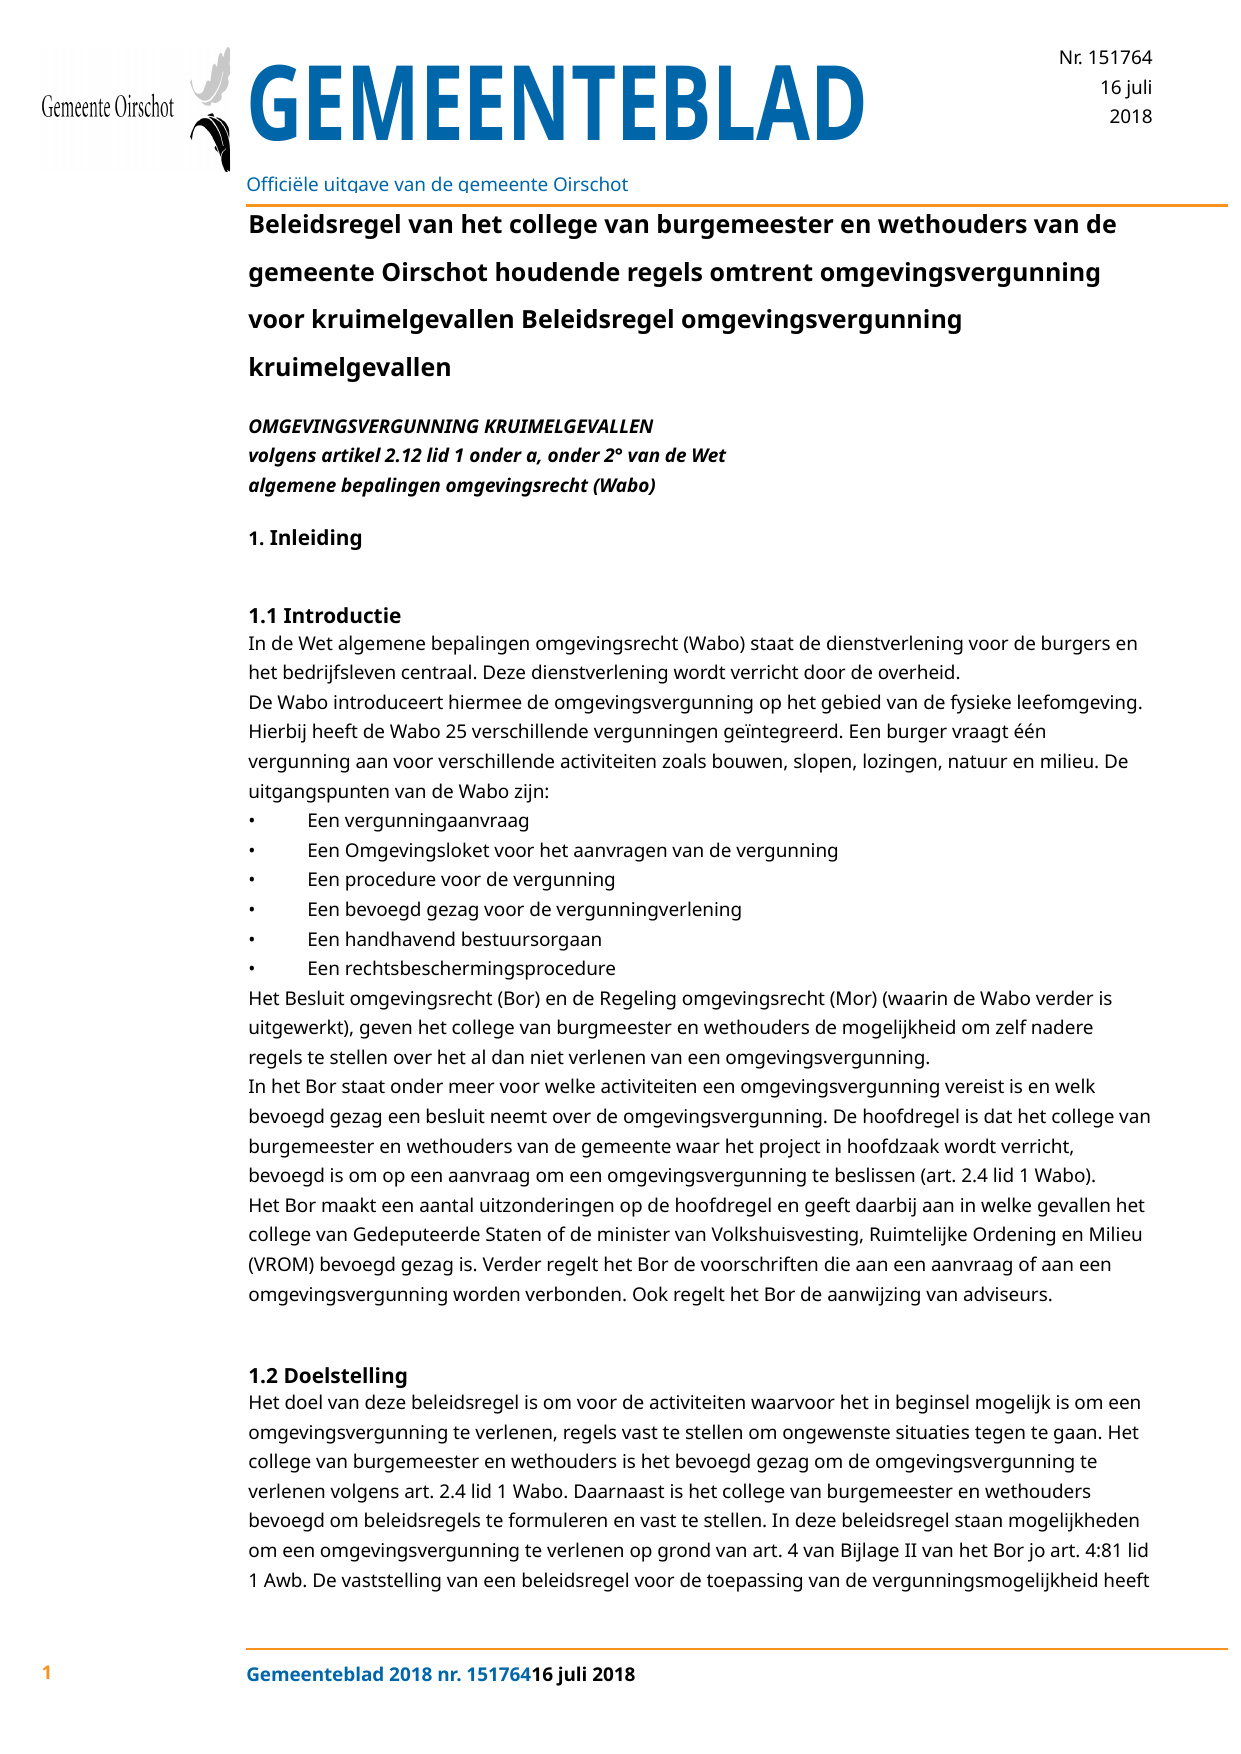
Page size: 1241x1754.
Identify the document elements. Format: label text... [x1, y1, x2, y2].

text Het doel van deze beleidsregel is om voor de activiteiten waarvoor het in beginsel mogelijk is om een omgevingsvergunning te verlenen, regels vast te stellen om ongewenste situaties tegen te gaan. Het college van burgemeester en wethouders is het bevoegd gezag om de omgevingsvergunning te verlenen volgens art. 2.4 lid 1 Wabo. Daarnaast is het college van burgemeester en wethouders bevoegd om beleidsregels te formuleren en vast te stellen. In deze beleidsregel staan mogelijkheden om een omgevingsvergunning te verlenen op grond van art. 4 van Bijlage II van het Bor jo art. 4:81 lid 1 Awb. De vaststelling van een beleidsregel voor de toepassing van de vergunningsmogelijkheid heeft [248, 1389, 1152, 1592]
list Een bevoegd gezag voor de vergunningverlening [248, 896, 1152, 922]
text Het Bor maakt een aantal uitzonderingen op de hoofdregel en geeft daarbij aan in welke gevallen het college van Gedeputeerde Staten of de minister van Volkshuisvesting, Ruimtelijke Ordening en Milieu (VROM) bevoegd gezag is. Verder regelt het Bor de voorschriften die aan een aanvraag of aan een omgevingsvergunning worden verbonden. Ook regelt het Bor de aanwijzing van adviseurs. [248, 1192, 1152, 1307]
list Een procedure voor de vergunning [248, 867, 1152, 892]
text Beleidsregel van het college van burgemeester en wethouders van de gemeente Oirschot houdende regels omtrent omgevingsvergunning voor kruimelgevallen Beleidsregel omgevingsvergunning kruimelgevallen [248, 207, 1152, 384]
list Een vergunningaanvraag [248, 807, 1152, 833]
list Een handhavend bestuursorgaan [248, 926, 1152, 952]
text 1.2 Doelstelling [248, 1361, 1152, 1389]
text Het Besluit omgevingsrecht (Bor) en de Regeling omgevingsrecht (Mor) (waarin de Wabo verder is uitgewerkt), geven het college van burgmeester en wethouders de mogelijkheid om zelf nadere regels te stellen over het al dan niet verlenen van een omgevingsvergunning. [248, 985, 1152, 1070]
picture [41, 47, 231, 172]
list Een rechtsbeschermingsprocedure [248, 955, 1152, 981]
text algemene bepalingen omgevingsrecht (Wabo) [248, 472, 1152, 498]
text 1.1 Introductie [248, 602, 1152, 630]
text De Wabo introduceert hiermee de omgevingsvergunning op het gebied van de fysieke leefomgeving. Hierbij heeft de Wabo 25 verschillende vergunningen geïntegreerd. Een burger vraagt één vergunning aan voor verschillende activiteiten zoals bouwen, slopen, lozingen, natuur en milieu. De uitgangspunten van de Wabo zijn: [248, 689, 1152, 804]
text In de Wet algemene bepalingen omgevingsrecht (Wabo) staat de dienstverlening voor de burgers en het bedrijfsleven centraal. Deze dienstverlening wordt verricht door de overheid. [248, 630, 1152, 685]
text volgens artikel 2.12 lid 1 onder a, onder 2° van de Wet [248, 443, 1152, 468]
text 1. Inleiding [248, 523, 1152, 551]
text In het Bor staat onder meer voor welke activiteiten een omgevingsvergunning vereist is en welk bevoegd gezag een besluit neemt over de omgevingsvergunning. De hoofdregel is dat het college van burgemeester en wethouders van de gemeente waar het project in hoofdzaak wordt verricht, bevoegd is om op een aanvraag om een omgevingsvergunning te beslissen (art. 2.4 lid 1 Wabo). [248, 1074, 1152, 1188]
list Een Omgevingsloket voor het aanvragen van de vergunning [248, 837, 1152, 863]
text OMGEVINGSVERGUNNING KRUIMELGEVALLEN [248, 413, 1152, 439]
